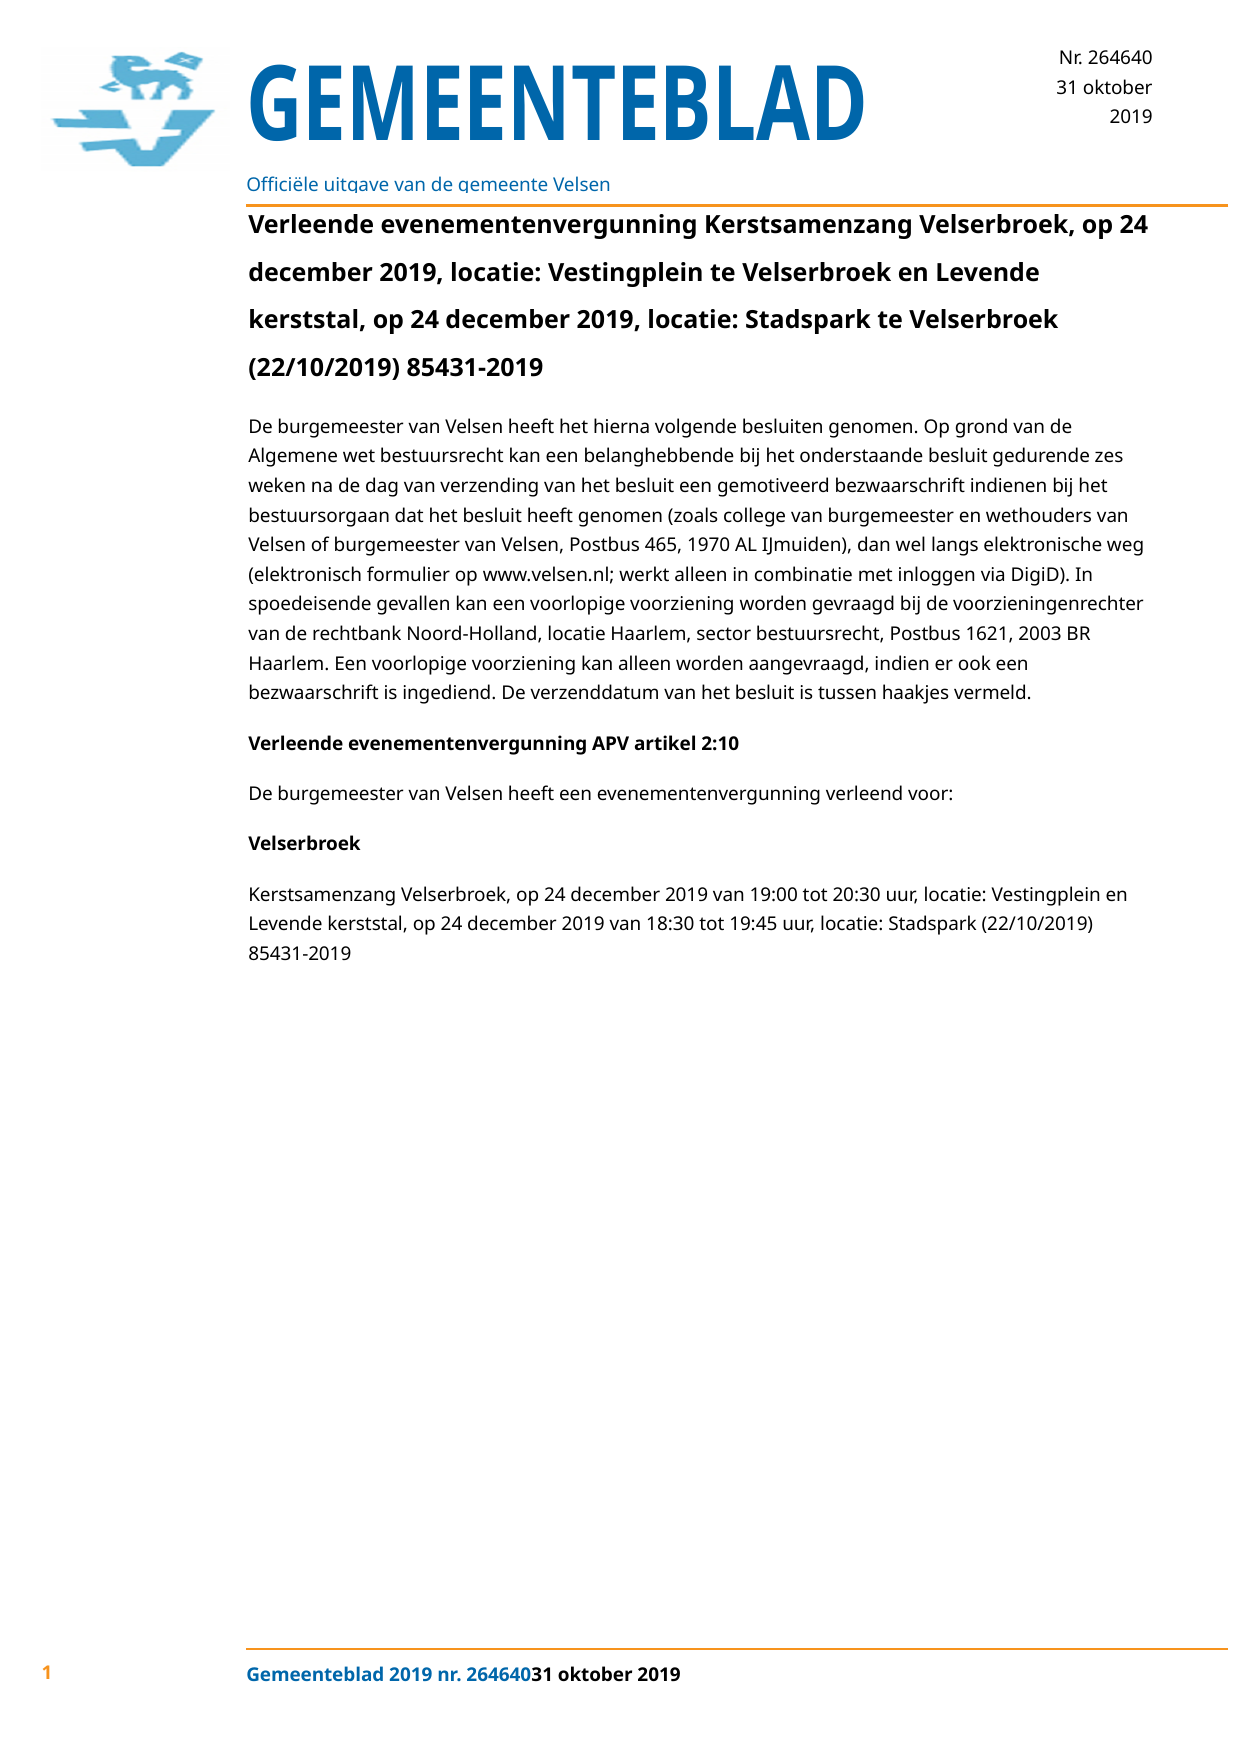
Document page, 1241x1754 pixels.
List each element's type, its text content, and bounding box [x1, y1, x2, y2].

text Velserbroek [248, 831, 1152, 856]
text Kerstsamenzang Velserbroek, op 24 december 2019 van 19:00 tot 20:30 uur, locatie: Vestingplein en Levende kerststal, op 24 december 2019 van 18:30 tot 19:45 uur, locatie: Stadspark (22/10/2019) 85431-2019 [248, 881, 1152, 966]
text De burgemeester van Velsen heeft het hierna volgende besluiten genomen. Op grond van de Algemene wet bestuursrecht kan een belanghebbende bij het onderstaande besluit gedurende zes weken na de dag van verzending van het besluit een gemotiveerd bezwaarschrift indienen bij het bestuursorgaan dat het besluit heeft genomen (zoals college van burgemeester en wethouders van Velsen of burgemeester van Velsen, Postbus 465, 1970 AL IJmuiden), dan wel langs elektronische weg (elektronisch formulier op www.velsen.nl; werkt alleen in combinatie met inloggen via DigiD). In spoedeisende gevallen kan een voorlopige voorziening worden gevraagd bij de voorzieningenrechter van de rechtbank Noord-Holland, locatie Haarlem, sector bestuursrecht, Postbus 1621, 2003 BR Haarlem. Een voorlopige voorziening kan alleen worden aangevraagd, indien er ook een bezwaarschrift is ingediend. De verzenddatum van het besluit is tussen haakjes vermeld. [248, 413, 1152, 705]
text Verleende evenementenvergunning APV artikel 2:10 [248, 730, 1152, 756]
picture [41, 47, 231, 172]
text De burgemeester van Velsen heeft een evenementenvergunning verleend voor: [248, 780, 1152, 806]
text Verleende evenementenvergunning Kerstsamenzang Velserbroek, op 24 december 2019, locatie: Vestingplein te Velserbroek en Levende kerststal, op 24 december 2019, locatie: Stadspark te Velserbroek (22/10/2019) 85431-2019 [248, 207, 1152, 384]
